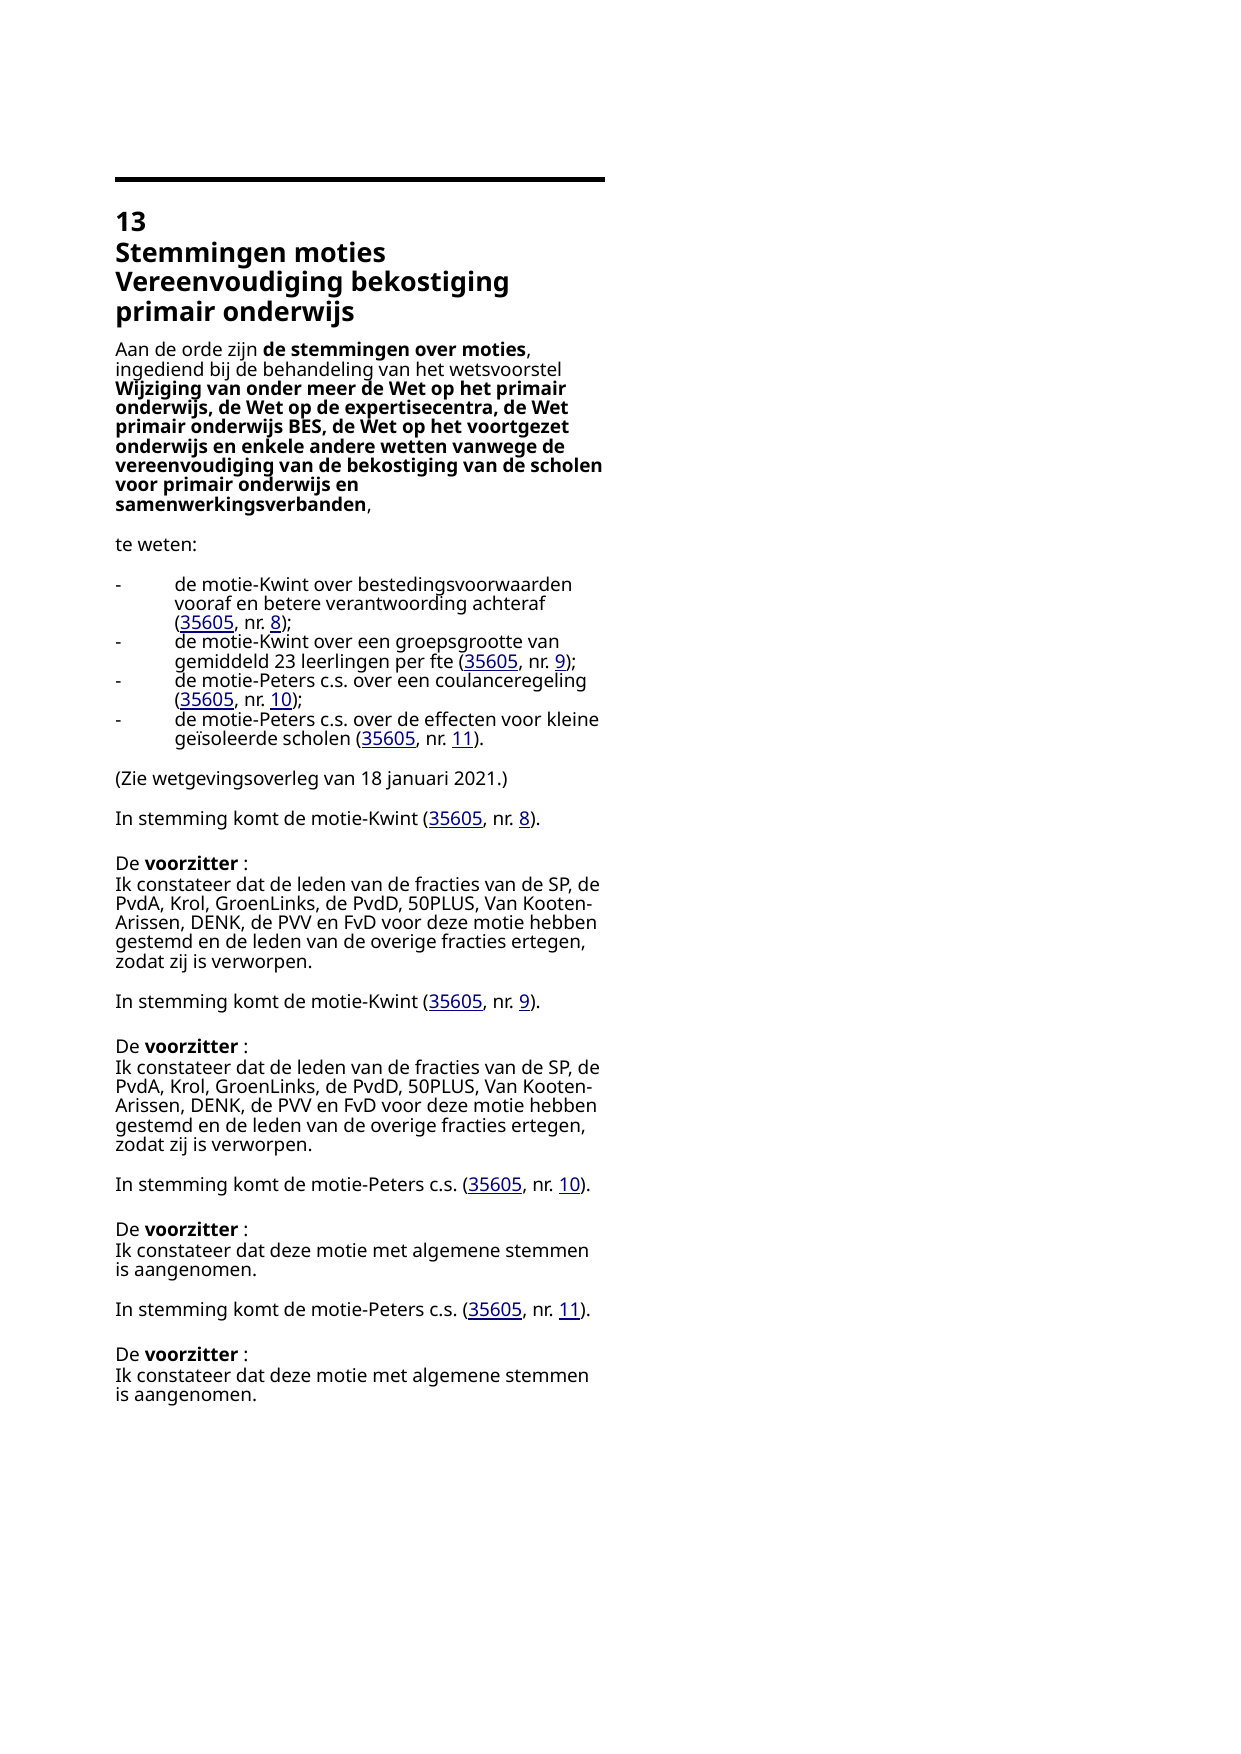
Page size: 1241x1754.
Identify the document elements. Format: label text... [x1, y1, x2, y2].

list de motie-Kwint over een groepsgrootte van gemiddeld 23 leerlingen per fte (35605, nr. 9); [115, 633, 605, 672]
text In stemming komt de motie-Peters c.s. (35605, nr. 10). [115, 1176, 605, 1195]
text De voorzitter : [115, 1341, 605, 1367]
text De voorzitter : [115, 850, 605, 876]
text Stemmingen moties Vereenvoudiging bekostiging primair onderwijs [115, 239, 605, 341]
text In stemming komt de motie-Kwint (35605, nr. 9). [115, 993, 605, 1012]
text Ik constateer dat deze motie met algemene stemmen is aangenomen. [115, 1367, 605, 1406]
text Ik constateer dat deze motie met algemene stemmen is aangenomen. [115, 1242, 605, 1280]
text te weten: [115, 536, 605, 555]
text De voorzitter : [115, 1216, 605, 1242]
text Aan de orde zijn de stemmingen over moties, ingediend bij de behandeling van het wetsvoorstel Wijziging van onder meer de Wet op het primair onderwijs, de Wet op de expertisecentra, de Wet primair onderwijs BES, de Wet op het voortgezet onderwijs en enkele andere wetten vanwege de vereenvoudiging van de bekostiging van de scholen voor primair onderwijs en samenwerkingsverbanden, [115, 341, 605, 515]
list de motie-Peters c.s. over de effecten voor kleine geïsoleerde scholen (35605, nr. 11). [115, 711, 605, 749]
text In stemming komt de motie-Peters c.s. (35605, nr. 11). [115, 1301, 605, 1320]
list de motie-Peters c.s. over een coulanceregeling (35605, nr. 10); [115, 672, 605, 711]
text In stemming komt de motie-Kwint (35605, nr. 8). [115, 810, 605, 829]
text 13 [115, 203, 605, 239]
list de motie-Kwint over bestedingsvoorwaarden vooraf en betere verantwoording achteraf (35605, nr. 8); [115, 576, 605, 633]
text Ik constateer dat de leden van de fracties van de SP, de PvdA, Krol, GroenLinks, de PvdD, 50PLUS, Van Kooten-Arissen, DENK, de PVV en FvD voor deze motie hebben gestemd en de leden van de overige fracties ertegen, zodat zij is verworpen. [115, 876, 605, 972]
text (Zie wetgevingsoverleg van 18 januari 2021.) [115, 770, 605, 789]
text Ik constateer dat de leden van de fracties van de SP, de PvdA, Krol, GroenLinks, de PvdD, 50PLUS, Van Kooten-Arissen, DENK, de PVV en FvD voor deze motie hebben gestemd en de leden van de overige fracties ertegen, zodat zij is verworpen. [115, 1059, 605, 1155]
text De voorzitter : [115, 1033, 605, 1059]
